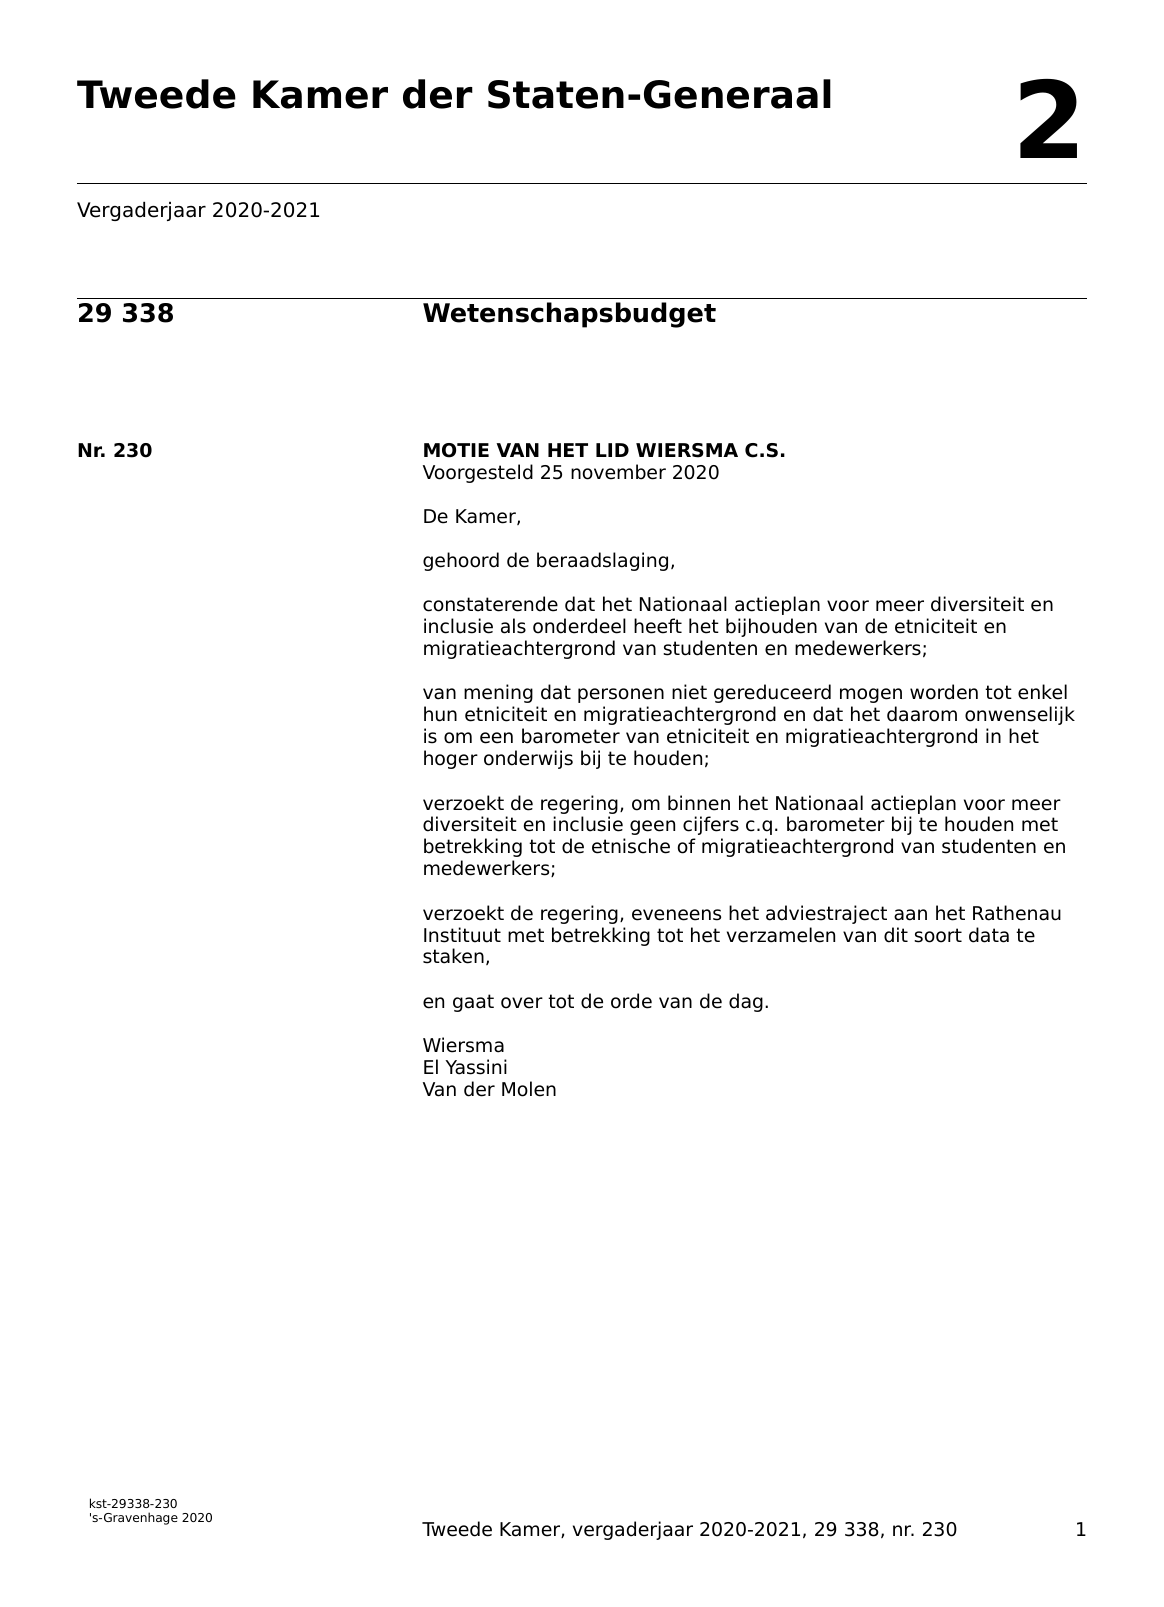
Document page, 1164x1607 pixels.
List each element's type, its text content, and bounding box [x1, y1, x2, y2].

text kst-29338-230 [88, 1497, 323, 1511]
text Wiersma [422, 1035, 1087, 1057]
table_header 2 [886, 59, 1087, 183]
subtitle Nr. 230 MOTIE VAN HET LID WIERSMA C.S. [77, 440, 1087, 462]
text verzoekt de regering, eveneens het adviestraject aan het Rathenau Instituut met betrekking tot het verzamelen van dit soort data te staken, [422, 902, 1087, 968]
text De Kamer, [422, 506, 1087, 528]
table_cell Vergaderjaar 2020-2021 [77, 184, 1087, 298]
text Van der Molen [422, 1079, 1087, 1101]
text constaterende dat het Nationaal actieplan voor meer diversiteit en inclusie als onderdeel heeft het bijhouden van de etniciteit en migratieachtergrond van studenten en medewerkers; [422, 594, 1087, 660]
table_header Tweede Kamer der Staten-Generaal [77, 59, 886, 183]
text gehoord de beraadslaging, [422, 550, 1087, 572]
subtitle 29 338 Wetenschapsbudget [77, 299, 1087, 329]
text Voorgesteld 25 november 2020 [422, 462, 1087, 484]
text en gaat over tot de orde van de dag. [422, 991, 1087, 1013]
text El Yassini [422, 1057, 1087, 1079]
text verzoekt de regering, om binnen het Nationaal actieplan voor meer diversiteit en inclusie geen cijfers c.q. barometer bij te houden met betrekking tot de etnische of migratieachtergrond van studenten en medewerkers; [422, 792, 1087, 880]
text van mening dat personen niet gereduceerd mogen worden tot enkel hun etniciteit en migratieachtergrond en dat het daarom onwenselijk is om een barometer van etniciteit en migratieachtergrond in het hoger onderwijs bij te houden; [422, 682, 1087, 770]
text 's-Gravenhage 2020 [88, 1511, 323, 1525]
